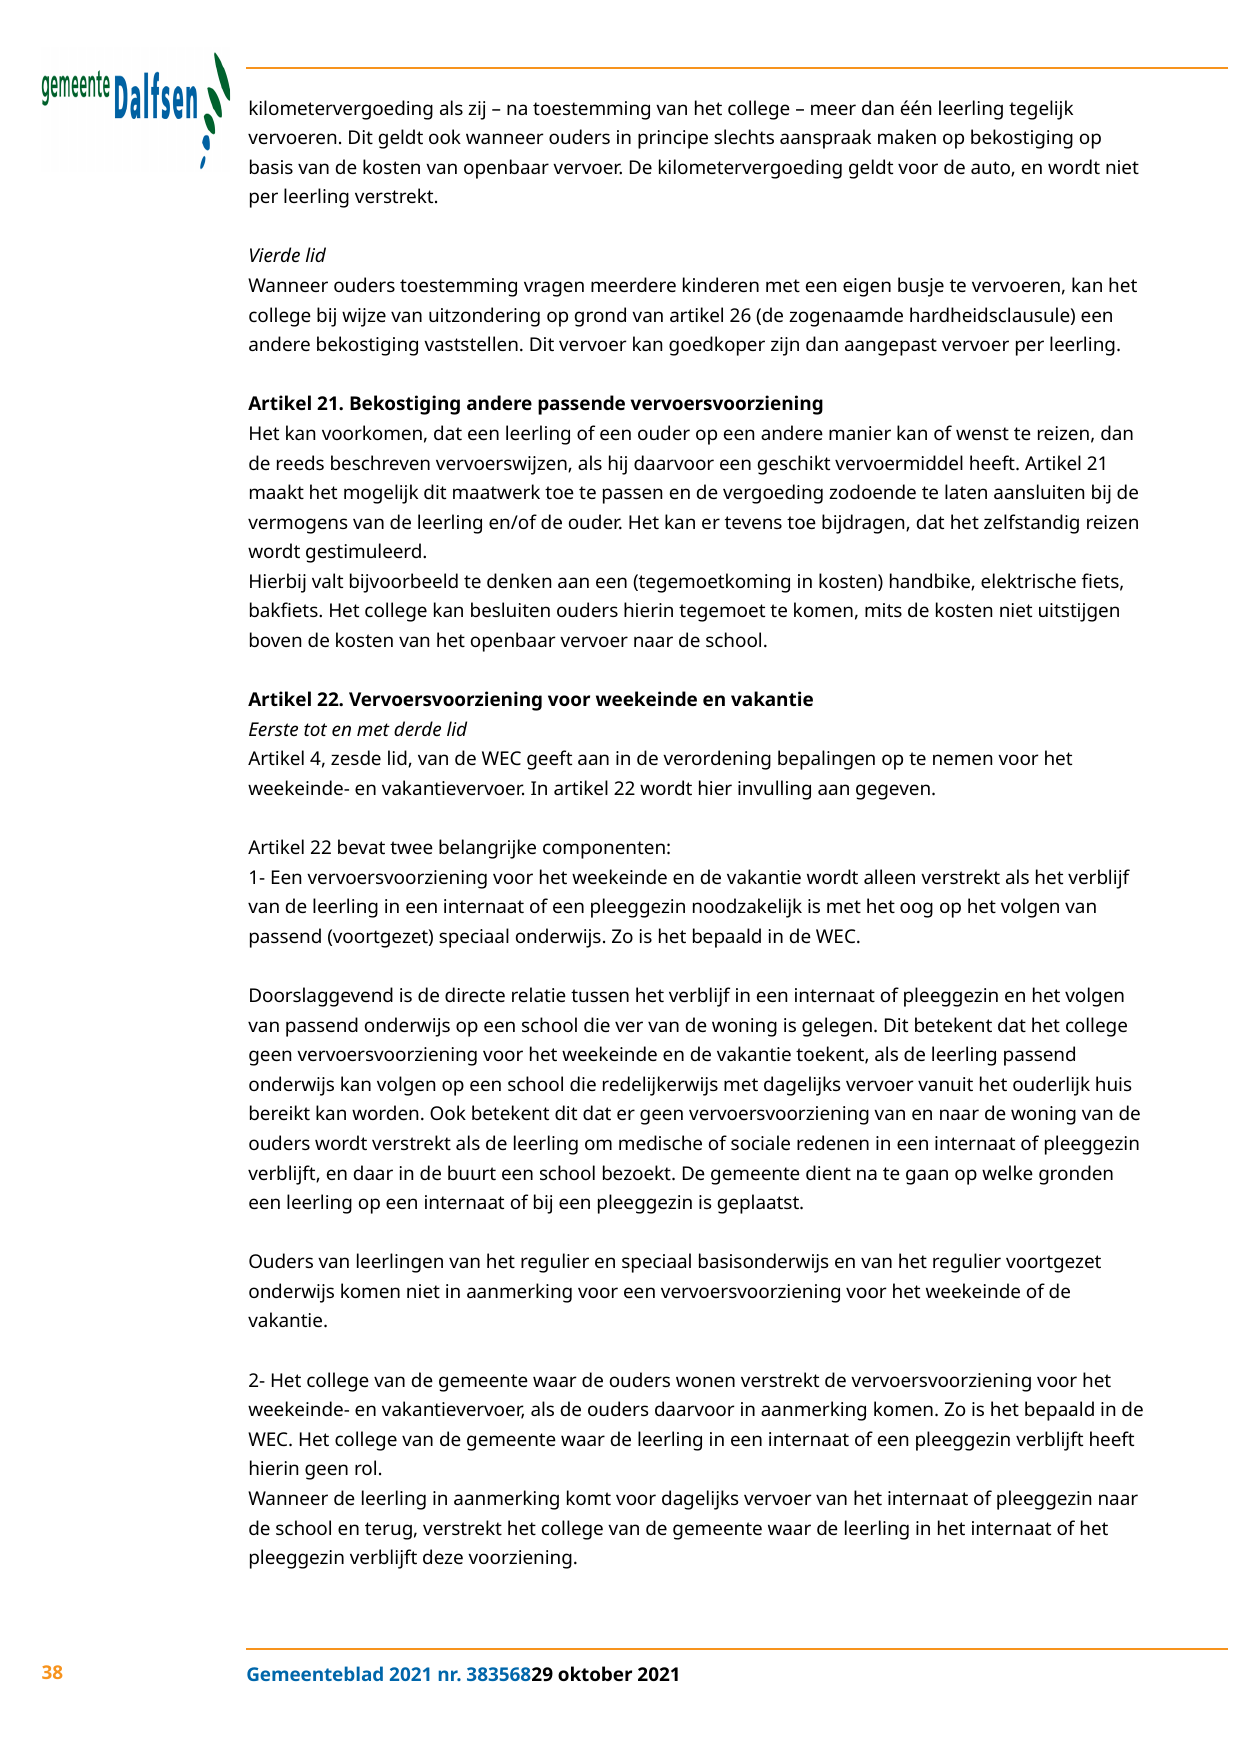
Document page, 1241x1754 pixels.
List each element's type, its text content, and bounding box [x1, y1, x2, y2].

text Artikel 22. Vervoersvoorziening voor weekeinde en vakantie [248, 686, 1152, 712]
text Artikel 22 bevat twee belangrijke componenten: [248, 834, 1152, 860]
text Het kan voorkomen, dat een leerling of een ouder op een andere manier kan of wenst te reizen, dan de reeds beschreven vervoerswijzen, als hij daarvoor een geschikt vervoermiddel heeft. Artikel 21 maakt het mogelijk dit maatwerk toe te passen en de vergoeding zodoende te laten aansluiten bij de vermogens van de leerling en/of de ouder. Het kan er tevens toe bijdragen, dat het zelfstandig reizen wordt gestimuleerd. [248, 420, 1152, 564]
text Vierde lid [248, 243, 1152, 268]
text Artikel 21. Bekostiging andere passende vervoersvoorziening [248, 391, 1152, 416]
text Hierbij valt bijvoorbeeld te denken aan een (tegemoetkoming in kosten) handbike, elektrische fiets, bakfiets. Het college kan besluiten ouders hierin tegemoet te komen, mits de kosten niet uitstijgen boven de kosten van het openbaar vervoer naar de school. [248, 568, 1152, 653]
text kilometervergoeding als zij – na toestemming van het college – meer dan één leerling tegelijk vervoeren. Dit geldt ook wanneer ouders in principe slechts aanspraak maken op bekostiging op basis van de kosten van openbaar vervoer. De kilometervergoeding geldt voor de auto, en wordt niet per leerling verstrekt. [248, 95, 1152, 209]
text 2- Het college van de gemeente waar de ouders wonen verstrekt de vervoersvoorziening voor het weekeinde- en vakantievervoer, als de ouders daarvoor in aanmerking komen. Zo is het bepaald in de WEC. Het college van de gemeente waar de leerling in een internaat of een pleeggezin verblijft heeft hierin geen rol. [248, 1367, 1152, 1481]
text Wanneer de leerling in aanmerking komt voor dagelijks vervoer van het internaat of pleeggezin naar de school en terug, verstrekt het college van de gemeente waar de leerling in het internaat of het pleeggezin verblijft deze voorziening. [248, 1485, 1152, 1570]
text 1- Een vervoersvoorziening voor het weekeinde en de vakantie wordt alleen verstrekt als het verblijf van de leerling in een internaat of een pleeggezin noodzakelijk is met het oog op het volgen van passend (voortgezet) speciaal onderwijs. Zo is het bepaald in de WEC. [248, 864, 1152, 949]
text Artikel 4, zesde lid, van de WEC geeft aan in de verordening bepalingen op te nemen voor het weekeinde- en vakantievervoer. In artikel 22 wordt hier invulling aan gegeven. [248, 746, 1152, 801]
text Wanneer ouders toestemming vragen meerdere kinderen met een eigen busje te vervoeren, kan het college bij wijze van uitzondering op grond van artikel 26 (de zogenaamde hardheidsclausule) een andere bekostiging vaststellen. Dit vervoer kan goedkoper zijn dan aangepast vervoer per leerling. [248, 272, 1152, 357]
text Ouders van leerlingen van het regulier en speciaal basisonderwijs en van het regulier voortgezet onderwijs komen niet in aanmerking voor een vervoersvoorziening voor het weekeinde of de vakantie. [248, 1248, 1152, 1333]
text Eerste tot en met derde lid [248, 716, 1152, 742]
text Doorslaggevend is de directe relatie tussen het verblijf in een internaat of pleeggezin en het volgen van passend onderwijs op een school die ver van de woning is gelegen. Dit betekent dat het college geen vervoersvoorziening voor het weekeinde en de vakantie toekent, als de leerling passend onderwijs kan volgen op een school die redelijkerwijs met dagelijks vervoer vanuit het ouderlijk huis bereikt kan worden. Ook betekent dit dat er geen vervoersvoorziening van en naar de woning van de ouders wordt verstrekt als de leerling om medische of sociale redenen in een internaat of pleeggezin verblijft, en daar in de buurt een school bezoekt. De gemeente dient na te gaan op welke gronden een leerling op een internaat of bij een pleeggezin is geplaatst. [248, 982, 1152, 1215]
picture [41, 47, 231, 172]
